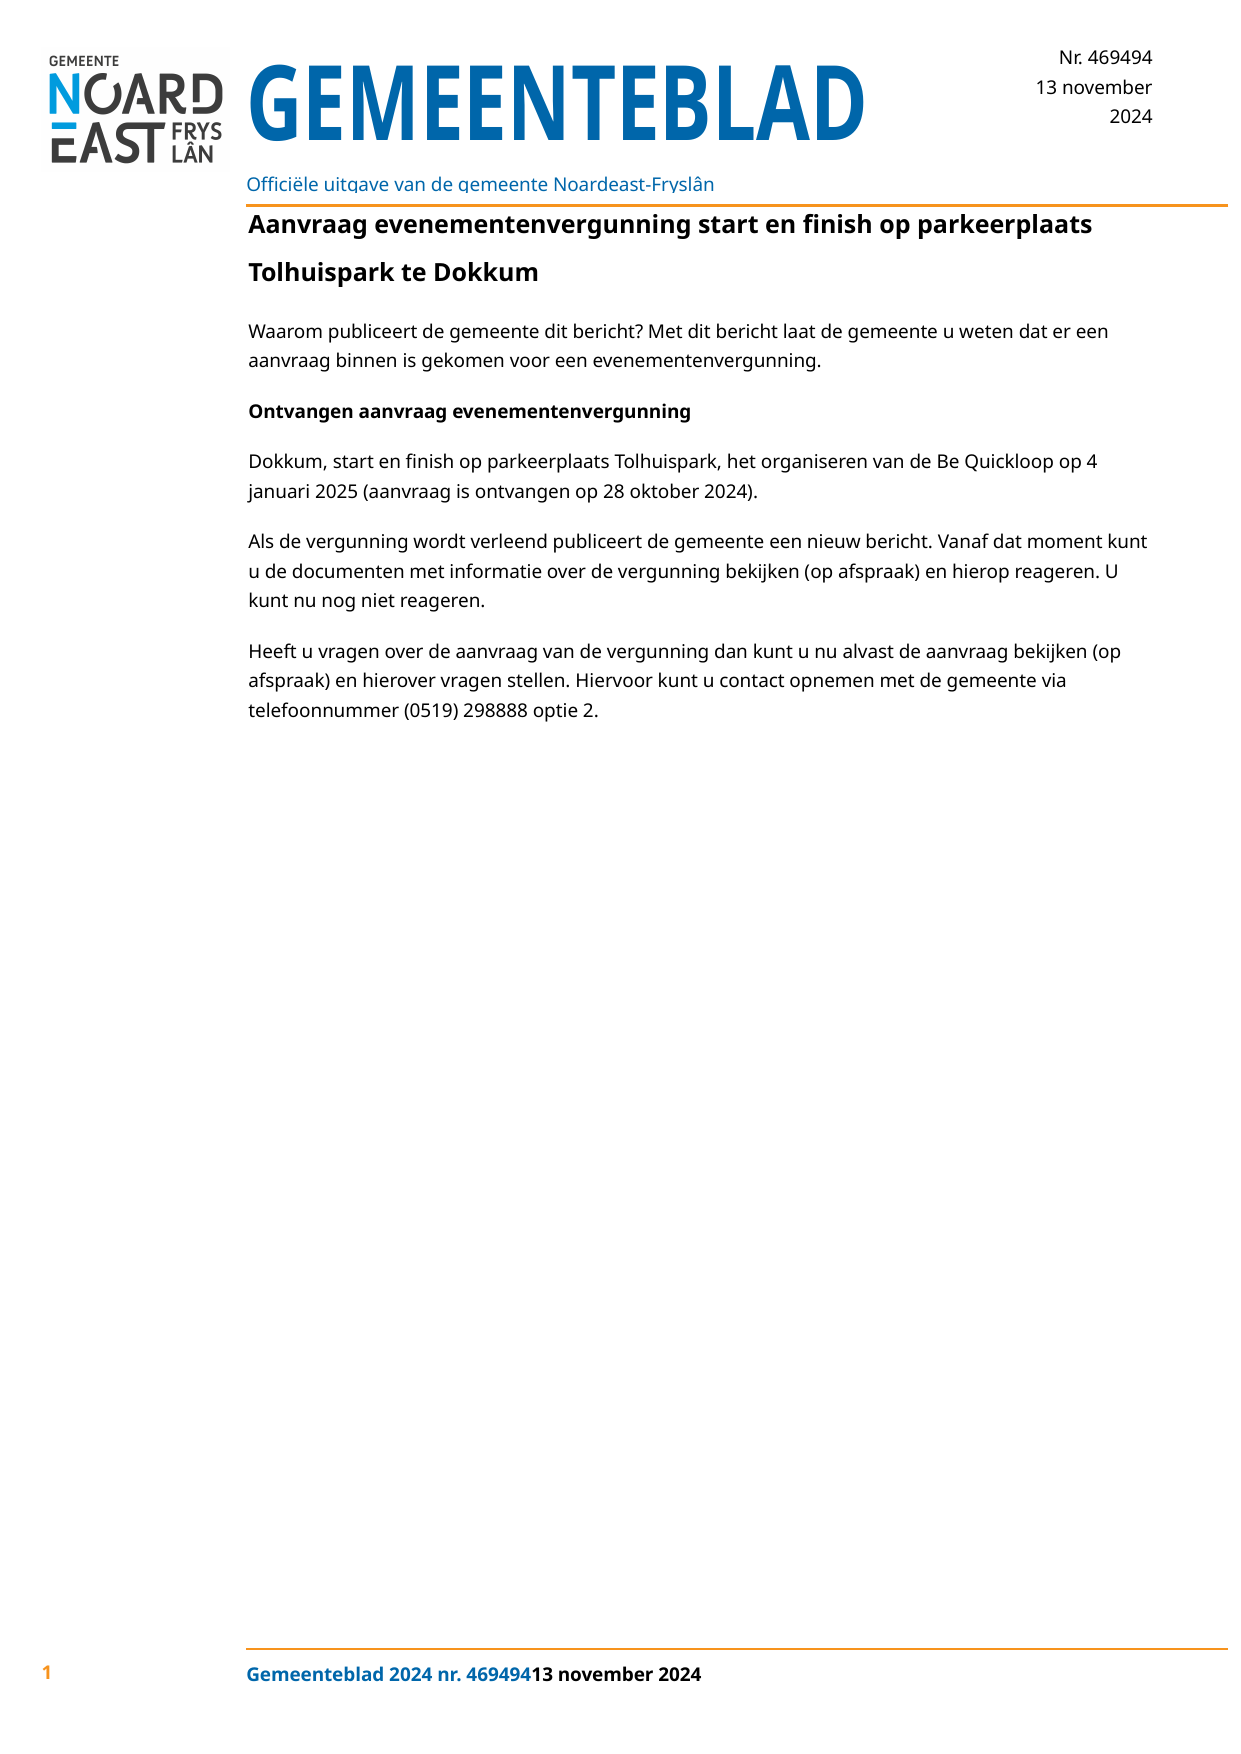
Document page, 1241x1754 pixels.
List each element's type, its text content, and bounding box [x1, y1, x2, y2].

text Waarom publiceert de gemeente dit bericht? Met dit bericht laat de gemeente u weten dat er een aanvraag binnen is gekomen voor een evenementenvergunning. [248, 318, 1152, 373]
text Als de vergunning wordt verleend publiceert de gemeente een nieuw bericht. Vanaf dat moment kunt u de documenten met informatie over de vergunning bekijken (op afspraak) en hierop reageren. U kunt nu nog niet reageren. [248, 528, 1152, 613]
text Heeft u vragen over de aanvraag van de vergunning dan kunt u nu alvast de aanvraag bekijken (op afspraak) en hierover vragen stellen. Hiervoor kunt u contact opnemen met de gemeente via telefoonnummer (0519) 298888 optie 2. [248, 638, 1152, 723]
text Aanvraag evenementenvergunning start en finish op parkeerplaats Tolhuispark te Dokkum [248, 207, 1152, 288]
picture [41, 47, 231, 172]
text Ontvangen aanvraag evenementenvergunning [248, 398, 1152, 424]
text Dokkum, start en finish op parkeerplaats Tolhuispark, het organiseren van de Be Quickloop op 4 januari 2025 (aanvraag is ontvangen op 28 oktober 2024). [248, 448, 1152, 504]
